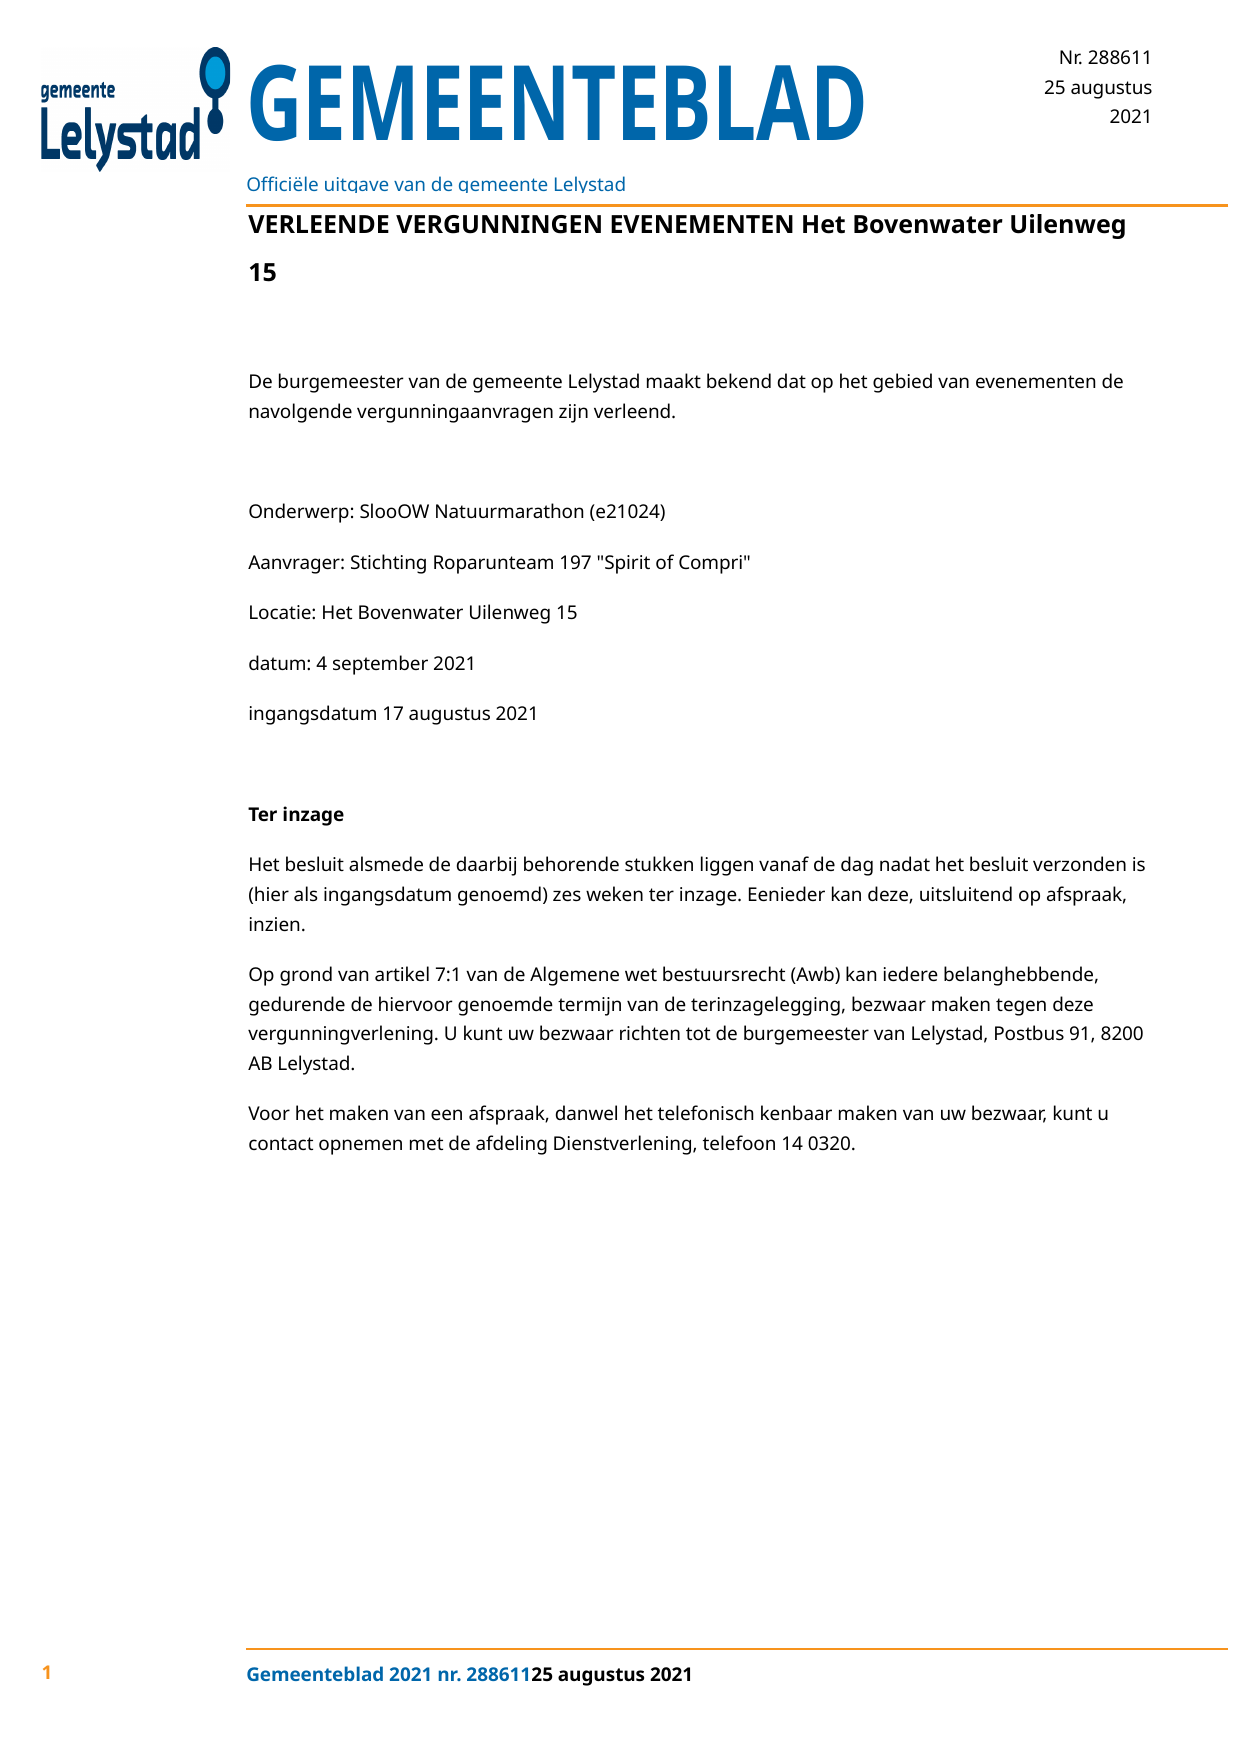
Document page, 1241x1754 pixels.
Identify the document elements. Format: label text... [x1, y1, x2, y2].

text Locatie: Het Bovenwater Uilenweg 15 [248, 599, 1152, 625]
text VERLEENDE VERGUNNINGEN EVENEMENTEN Het Bovenwater Uilenweg 15 [248, 207, 1152, 288]
text Onderwerp: SlooOW Natuurmarathon (e21024) [248, 499, 1152, 524]
text Ter inzage [248, 801, 1152, 827]
picture [41, 47, 231, 172]
text De burgemeester van de gemeente Lelystad maakt bekend dat op het gebied van evenementen de navolgende vergunningaanvragen zijn verleend. [248, 368, 1152, 424]
text Het besluit alsmede de daarbij behorende stukken liggen vanaf de dag nadat het besluit verzonden is (hier als ingangsdatum genoemd) zes weken ter inzage. Eenieder kan deze, uitsluitend op afspraak, inzien. [248, 852, 1152, 937]
text ingangsdatum 17 augustus 2021 [248, 700, 1152, 726]
text Op grond van artikel 7:1 van de Algemene wet bestuursrecht (Awb) kan iedere belanghebbende, gedurende de hiervoor genoemde termijn van de terinzagelegging, bezwaar maken tegen deze vergunningverlening. U kunt uw bezwaar richten tot de burgemeester van Lelystad, Postbus 91, 8200 AB Lelystad. [248, 961, 1152, 1076]
text Aanvrager: Stichting Roparunteam 197 "Spirit of Compri" [248, 549, 1152, 575]
text Voor het maken van een afspraak, danwel het telefonisch kenbaar maken van uw bezwaar, kunt u contact opnemen met de afdeling Dienstverlening, telefoon 14 0320. [248, 1100, 1152, 1156]
text datum: 4 september 2021 [248, 650, 1152, 676]
